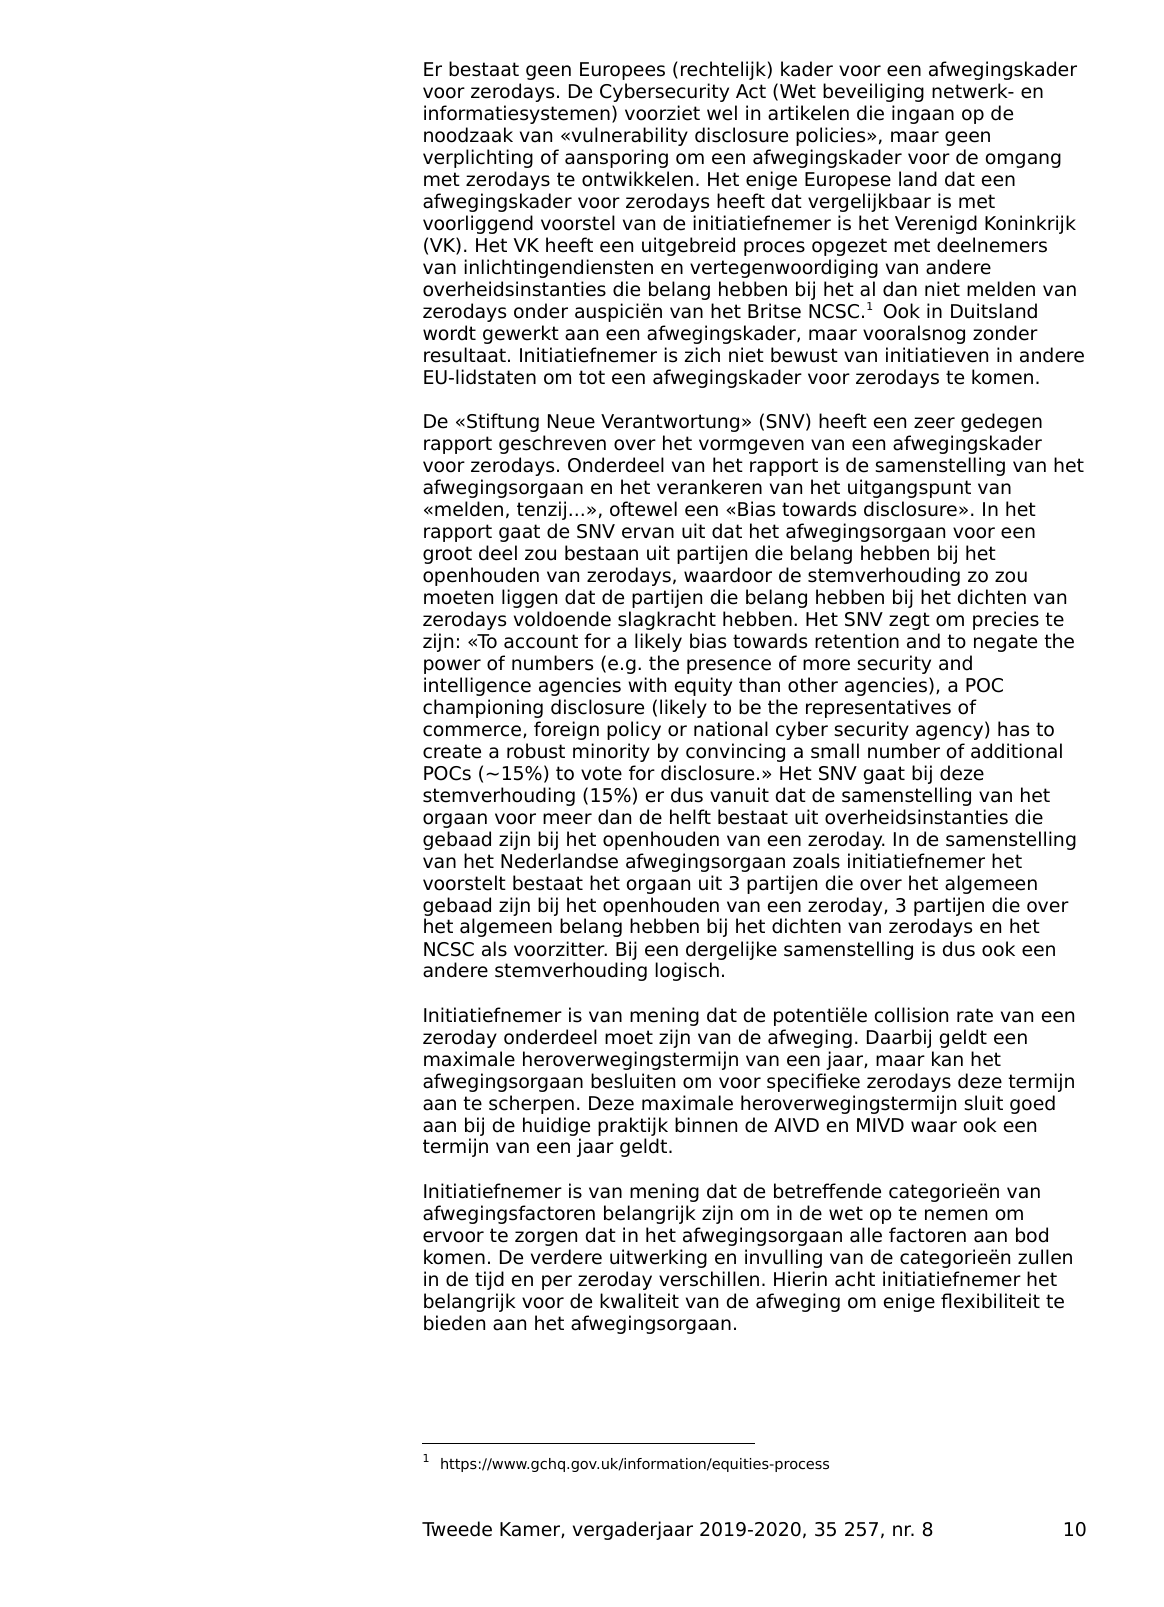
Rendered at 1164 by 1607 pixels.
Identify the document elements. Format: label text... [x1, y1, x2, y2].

text De «Stiftung Neue Verantwortung» (SNV) heeft een zeer gedegen rapport geschreven over het vormgeven van een afwegingskader voor zerodays. Onderdeel van het rapport is de samenstelling van het afwegingsorgaan en het verankeren van het uitgangspunt van «melden, tenzij...», oftewel een «Bias towards disclosure». In het rapport gaat de SNV ervan uit dat het afwegingsorgaan voor een groot deel zou bestaan uit partijen die belang hebben bij het openhouden van zerodays, waardoor de stemverhouding zo zou moeten liggen dat de partijen die belang hebben bij het dichten van zerodays voldoende slagkracht hebben. Het SNV zegt om precies te zijn: «To account for a likely bias towards retention and to negate the power of numbers (e.g. the presence of more security and intelligence agencies with equity than other agencies), a POC championing disclosure (likely to be the representatives of commerce, foreign policy or national cyber security agency) has to create a robust minority by convincing a small number of additional POCs (~15%) to vote for disclosure.» Het SNV gaat bij deze stemverhouding (15%) er dus vanuit dat de samenstelling van het orgaan voor meer dan de helft bestaat uit overheidsinstanties die gebaad zijn bij het openhouden van een zeroday. In de samenstelling van het Nederlandse afwegingsorgaan zoals initiatiefnemer het voorstelt bestaat het orgaan uit 3 partijen die over het algemeen gebaad zijn bij het openhouden van een zeroday, 3 partijen die over het algemeen belang hebben bij het dichten van zerodays en het NCSC als voorzitter. Bij een dergelijke samenstelling is dus ook een andere stemverhouding logisch. [422, 411, 1087, 982]
text Initiatiefnemer is van mening dat de potentiële collision rate van een zeroday onderdeel moet zijn van de afweging. Daarbij geldt een maximale heroverwegingstermijn van een jaar, maar kan het afwegingsorgaan besluiten om voor specifieke zerodays deze termijn aan te scherpen. Deze maximale heroverwegingstermijn sluit goed aan bij de huidige praktijk binnen de AIVD en MIVD waar ook een termijn van een jaar geldt. [422, 1004, 1087, 1158]
text Initiatiefnemer is van mening dat de betreffende categorieën van afwegingsfactoren belangrijk zijn om in de wet op te nemen om ervoor te zorgen dat in het afwegingsorgaan alle factoren aan bod komen. De verdere uitwerking en invulling van de categorieën zullen in de tijd en per zeroday verschillen. Hierin acht initiatiefnemer het belangrijk voor de kwaliteit van de afweging om enige flexibiliteit te bieden aan het afwegingsorgaan. [422, 1181, 1087, 1334]
text Er bestaat geen Europees (rechtelijk) kader voor een afwegingskader voor zerodays. De Cybersecurity Act (Wet beveiliging netwerk- en informatiesystemen) voorziet wel in artikelen die ingaan op de noodzaak van «vulnerability disclosure policies», maar geen verplichting of aansporing om een afwegingskader voor de omgang met zerodays te ontwikkelen. Het enige Europese land dat een afwegingskader voor zerodays heeft dat vergelijkbaar is met voorliggend voorstel van de initiatiefnemer is het Verenigd Koninkrijk (VK). Het VK heeft een uitgebreid proces opgezet met deelnemers van inlichtingendiensten en vertegenwoordiging van andere overheidsinstanties die belang hebben bij het al dan niet melden van zerodays onder auspiciën van het Britse NCSC. Ook in Duitsland wordt gewerkt aan een afwegingskader, maar vooralsnog zonder resultaat. Initiatiefnemer is zich niet bewust van initiatieven in andere EU-lidstaten om tot een afwegingskader voor zerodays te komen. [422, 59, 1087, 389]
text https://www.gchq.gov.uk/information/equities-process [422, 1452, 1087, 1474]
